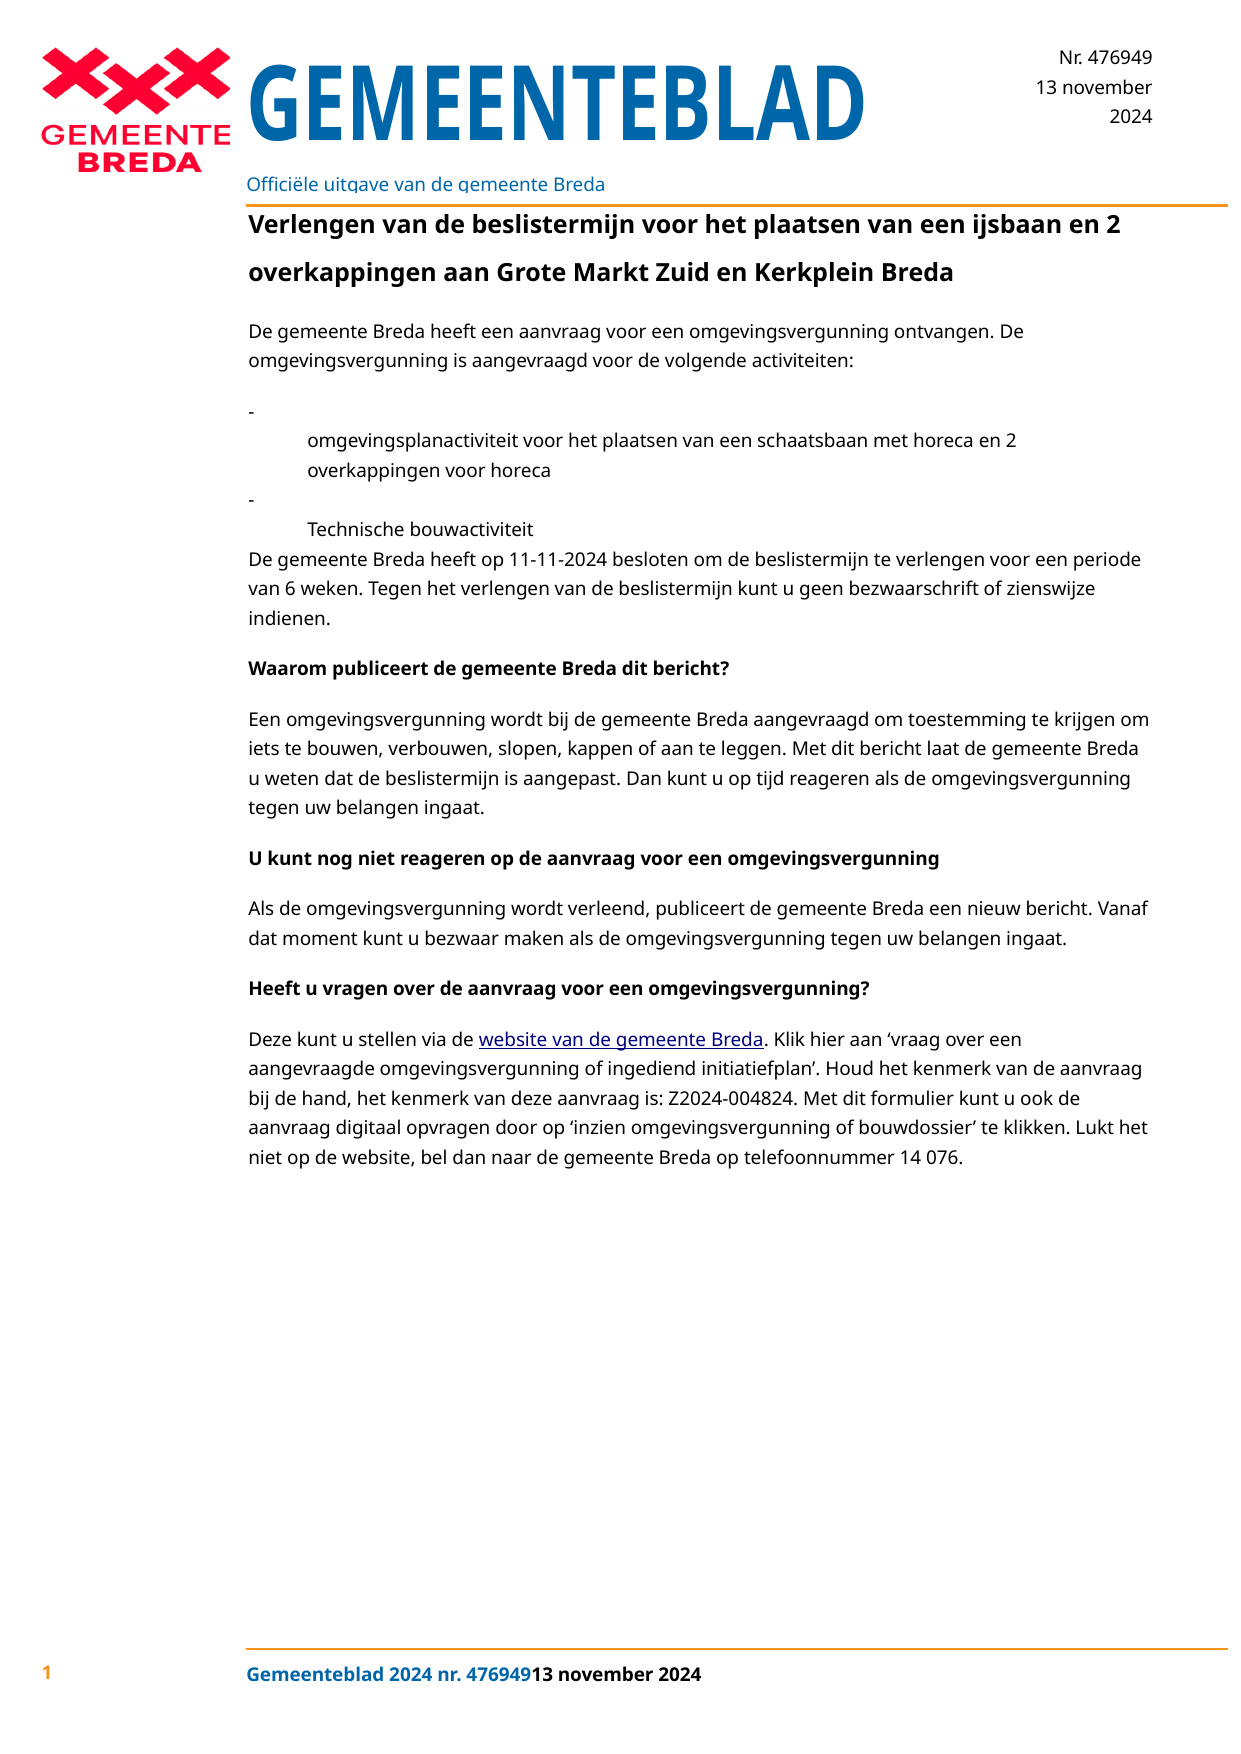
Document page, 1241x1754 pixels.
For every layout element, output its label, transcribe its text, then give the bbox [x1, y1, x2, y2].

text U kunt nog niet reageren op de aanvraag voor een omgevingsvergunning [248, 845, 1152, 871]
text Heeft u vragen over de aanvraag voor een omgevingsvergunning? [248, 975, 1152, 1001]
text De gemeente Breda heeft een aanvraag voor een omgevingsvergunning ontvangen. De omgevingsvergunning is aangevraagd voor de volgende activiteiten: [248, 318, 1152, 373]
text De gemeente Breda heeft op 11-11-2024 besloten om de beslistermijn te verlengen voor een periode van 6 weken. Tegen het verlengen van de beslistermijn kunt u geen bezwaarschrift of zienswijze indienen. [248, 546, 1152, 631]
list Technische bouwactiviteit [248, 516, 1152, 542]
text Een omgevingsvergunning wordt bij de gemeente Breda aangevraagd om toestemming te krijgen om iets te bouwen, verbouwen, slopen, kappen of aan te leggen. Met dit bericht laat de gemeente Breda u weten dat de beslistermijn is aangepast. Dan kunt u op tijd reageren als de omgevingsvergunning tegen uw belangen ingaat. [248, 706, 1152, 820]
text Als de omgevingsvergunning wordt verleend, publiceert de gemeente Breda een nieuw bericht. Vanaf dat moment kunt u bezwaar maken als de omgevingsvergunning tegen uw belangen ingaat. [248, 895, 1152, 951]
list omgevingsplanactiviteit voor het plaatsen van een schaatsbaan met horeca en 2 overkappingen voor horeca [248, 427, 1152, 483]
text Verlengen van de beslistermijn voor het plaatsen van een ijsbaan en 2 overkappingen aan Grote Markt Zuid en Kerkplein Breda [248, 207, 1152, 288]
picture [41, 47, 231, 172]
text Deze kunt u stellen via de website van de gemeente Breda. Klik hier aan ‘vraag over een aangevraagde omgevingsvergunning of ingediend initiatiefplan’. Houd het kenmerk van de aanvraag bij de hand, het kenmerk van deze aanvraag is: Z2024-004824. Met dit formulier kunt u ook de aanvraag digitaal opvragen door op ‘inzien omgevingsvergunning of bouwdossier’ te klikken. Lukt het niet op de website, bel dan naar de gemeente Breda op telefoonnummer 14 076. [248, 1026, 1152, 1170]
text Waarom publiceert de gemeente Breda dit bericht? [248, 655, 1152, 681]
